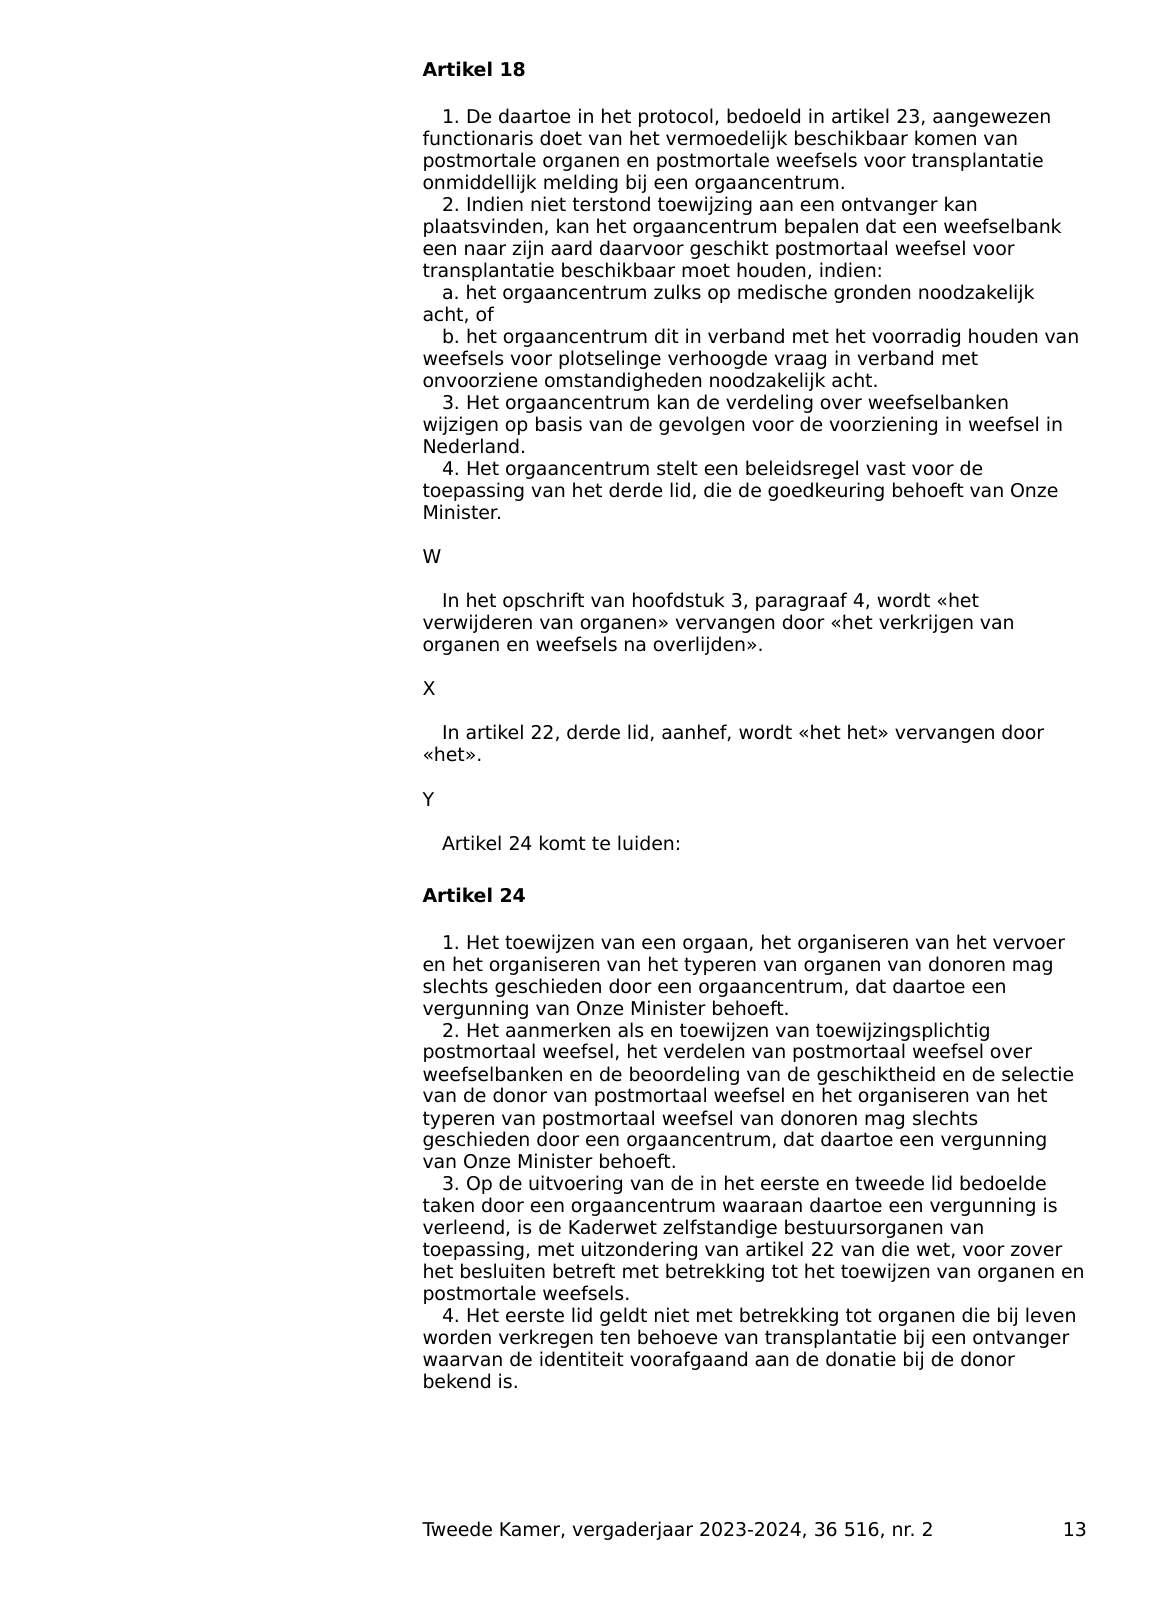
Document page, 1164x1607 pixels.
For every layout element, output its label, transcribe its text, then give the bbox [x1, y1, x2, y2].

text 4. Het eerste lid geldt niet met betrekking tot organen die bij leven worden verkregen ten behoeve van transplantatie bij een ontvanger waarvan de identiteit voorafgaand aan de donatie bij de donor bekend is. [422, 1305, 1087, 1393]
text 1. Het toewijzen van een orgaan, het organiseren van het vervoer en het organiseren van het typeren van organen van donoren mag slechts geschieden door een orgaancentrum, dat daartoe een vergunning van Onze Minister behoeft. [422, 932, 1087, 1019]
text b. het orgaancentrum dit in verband met het voorradig houden van weefsels voor plotselinge verhoogde vraag in verband met onvoorziene omstandigheden noodzakelijk acht. [422, 326, 1087, 392]
text 2. Het aanmerken als en toewijzen van toewijzingsplichtig postmortaal weefsel, het verdelen van postmortaal weefsel over weefselbanken en de beoordeling van de geschiktheid en de selectie van de donor van postmortaal weefsel en het organiseren van het typeren van postmortaal weefsel van donoren mag slechts geschieden door een orgaancentrum, dat daartoe een vergunning van Onze Minister behoeft. [422, 1019, 1087, 1173]
text 1. De daartoe in het protocol, bedoeld in artikel 23, aangewezen functionaris doet van het vermoedelijk beschikbaar komen van postmortale organen en postmortale weefsels voor transplantatie onmiddellijk melding bij een orgaancentrum. [422, 106, 1087, 194]
text 2. Indien niet terstond toewijzing aan een ontvanger kan plaatsvinden, kan het orgaancentrum bepalen dat een weefselbank een naar zijn aard daarvoor geschikt postmortaal weefsel voor transplantatie beschikbaar moet houden, indien: [422, 194, 1087, 282]
text 4. Het orgaancentrum stelt een beleidsregel vast voor de toepassing van het derde lid, die de goedkeuring behoeft van Onze Minister. [422, 458, 1087, 524]
text In het opschrift van hoofdstuk 3, paragraaf 4, wordt «het verwijderen van organen» vervangen door «het verkrijgen van organen en weefsels na overlijden». [422, 590, 1087, 656]
text X [422, 678, 1087, 700]
subtitle Artikel 24 [422, 884, 1087, 907]
text Artikel 24 komt te luiden: [422, 833, 1087, 854]
text 3. Op de uitvoering van de in het eerste en tweede lid bedoelde taken door een orgaancentrum waaraan daartoe een vergunning is verleend, is de Kaderwet zelfstandige bestuursorganen van toepassing, met uitzondering van artikel 22 van die wet, voor zover het besluiten betreft met betrekking tot het toewijzen van organen en postmortale weefsels. [422, 1173, 1087, 1305]
subtitle Artikel 18 [422, 59, 1087, 81]
text 3. Het orgaancentrum kan de verdeling over weefselbanken wijzigen op basis van de gevolgen voor de voorziening in weefsel in Nederland. [422, 392, 1087, 458]
text In artikel 22, derde lid, aanhef, wordt «het het» vervangen door «het». [422, 722, 1087, 766]
text a. het orgaancentrum zulks op medische gronden noodzakelijk acht, of [422, 282, 1087, 326]
text Y [422, 788, 1087, 810]
text W [422, 546, 1087, 568]
